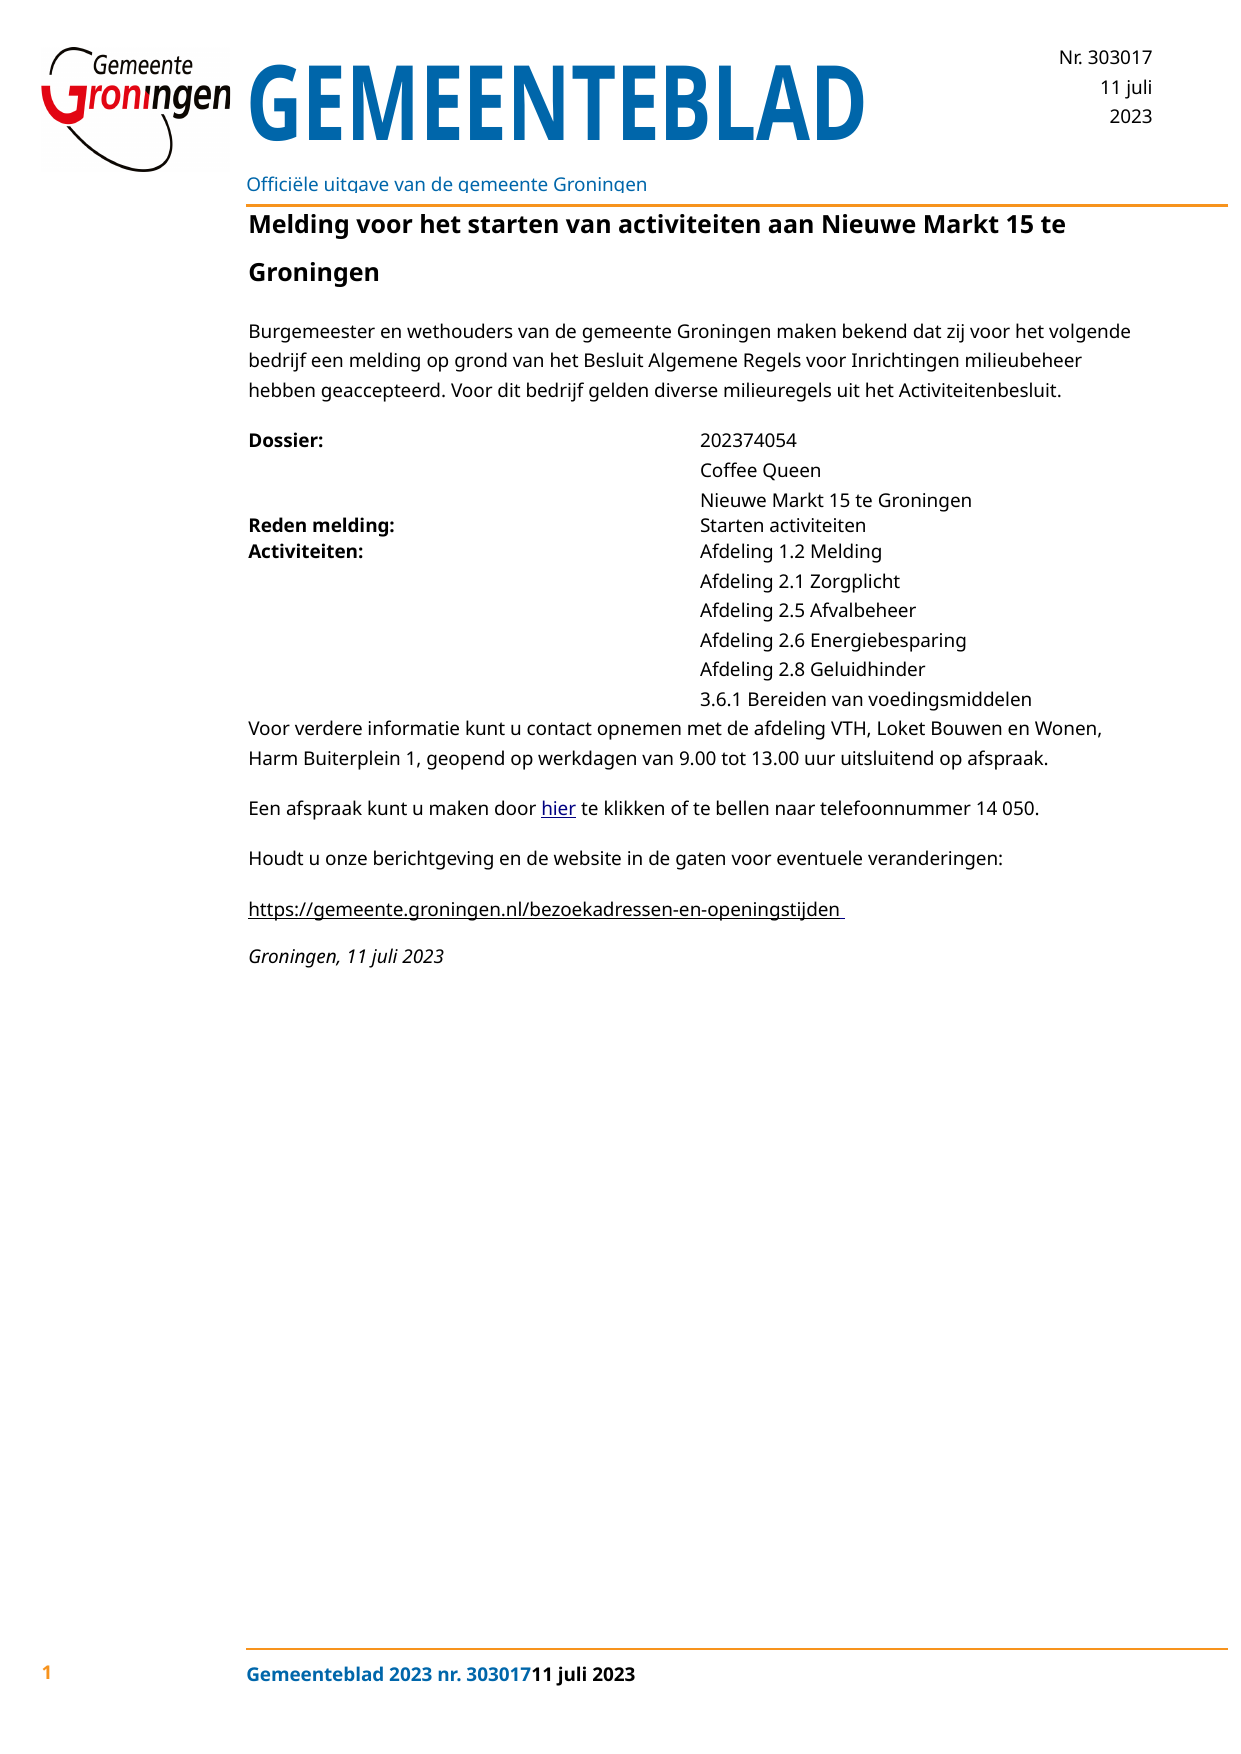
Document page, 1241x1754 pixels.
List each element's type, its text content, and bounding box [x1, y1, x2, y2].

text Een afspraak kunt u maken door hier te klikken of te bellen naar telefoonnummer 14 050. [248, 795, 1152, 821]
picture [41, 47, 231, 172]
table_cell Activiteiten: [248, 538, 700, 712]
table_cell Starten activiteiten [700, 513, 1152, 538]
table_header 202374054 Coffee Queen Nieuwe Markt 15 te Groningen [700, 428, 1152, 512]
text Groningen, 11 juli 2023 [248, 944, 1152, 969]
text https://gemeente.groningen.nl/bezoekadressen-en-openingstijden [248, 896, 1152, 922]
table_cell Reden melding: [248, 513, 700, 538]
text Melding voor het starten van activiteiten aan Nieuwe Markt 15 te Groningen [248, 207, 1152, 288]
text Burgemeester en wethouders van de gemeente Groningen maken bekend dat zij voor het volgende bedrijf een melding op grond van het Besluit Algemene Regels voor Inrichtingen milieubeheer hebben geaccepteerd. Voor dit bedrijf gelden diverse milieuregels uit het Activiteitenbesluit. [248, 318, 1152, 403]
text Voor verdere informatie kunt u contact opnemen met de afdeling VTH, Loket Bouwen en Wonen, Harm Buiterplein 1, geopend op werkdagen van 9.00 tot 13.00 uur uitsluitend op afspraak. [248, 715, 1152, 770]
table_header Dossier: [248, 428, 700, 512]
text Houdt u onze berichtgeving en de website in de gaten voor eventuele veranderingen: [248, 846, 1152, 871]
table_cell Afdeling 1.2 Melding Afdeling 2.1 Zorgplicht Afdeling 2.5 Afvalbeheer Afdeling 2.6 Energiebesparing Afdeling 2.8 Geluidhinder 3.6.1 Bereiden van voedingsmiddelen [700, 538, 1152, 712]
